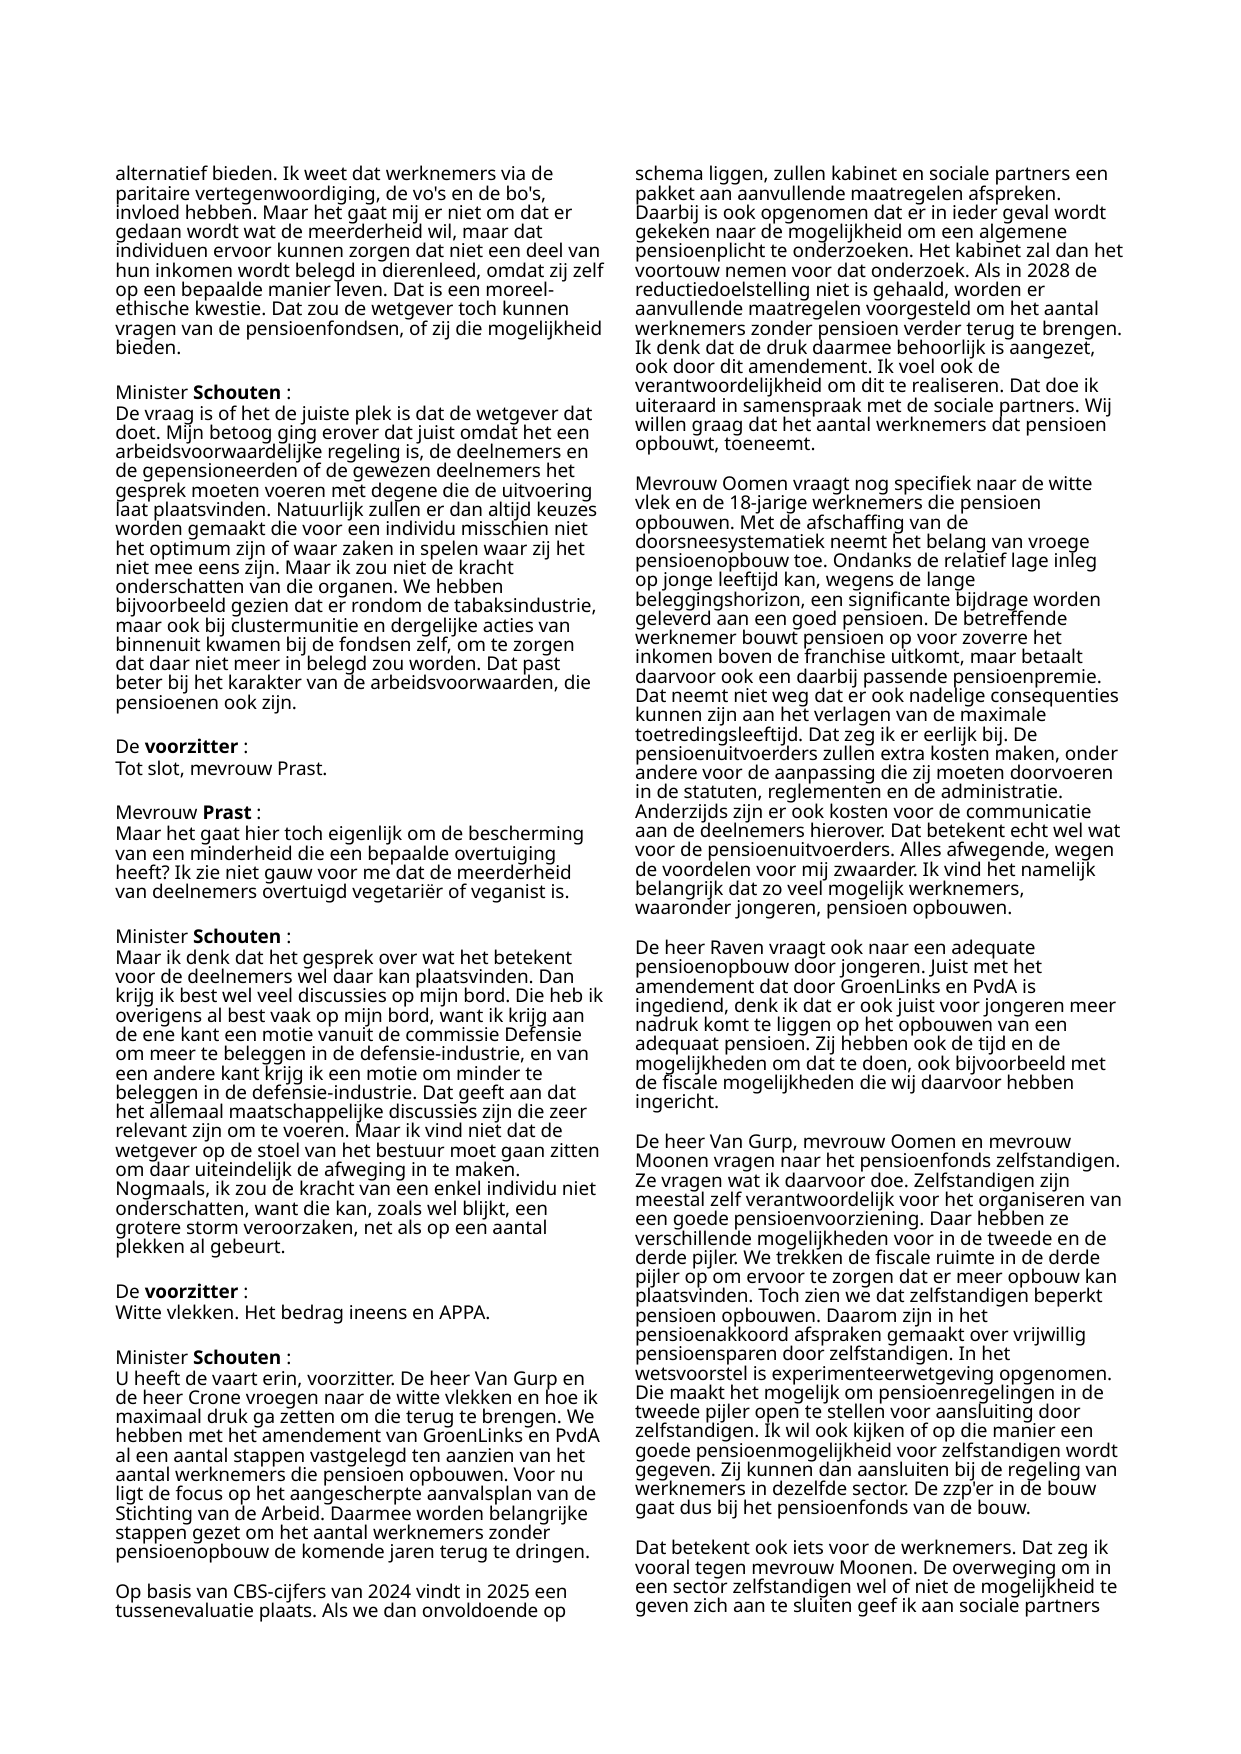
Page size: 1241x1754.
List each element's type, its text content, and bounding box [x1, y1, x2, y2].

text Op basis van CBS-cijfers van 2024 vindt in 2025 een tussenevaluatie plaats. Als we dan onvoldoende op [115, 1583, 605, 1622]
text Maar het gaat hier toch eigenlijk om de bescherming van een minderheid die een bepaalde overtuiging heeft? Ik zie niet gauw voor me dat de meerderheid van deelnemers overtuigd vegetariër of veganist is. [115, 825, 605, 902]
text Witte vlekken. Het bedrag ineens en APPA. [115, 1304, 605, 1323]
text Minister Schouten : [115, 379, 605, 404]
text alternatief bieden. Ik weet dat werknemers via de paritaire vertegenwoordiging, de vo's en de bo's, invloed hebben. Maar het gaat mij er niet om dat er gedaan wordt wat de meerderheid wil, maar dat individuen ervoor kunnen zorgen dat niet een deel van hun inkomen wordt belegd in dierenleed, omdat zij zelf op een bepaalde manier leven. Dat is een moreel-ethische kwestie. Dat zou de wetgever toch kunnen vragen van de pensioenfondsen, of zij die mogelijkheid bieden. [115, 165, 605, 358]
text Tot slot, mevrouw Prast. [115, 759, 605, 779]
text Dat betekent ook iets voor de werknemers. Dat zeg ik vooral tegen mevrouw Moonen. De overweging om in een sector zelfstandigen wel of niet de mogelijkheid te geven zich aan te sluiten geef ik aan sociale partners [635, 1539, 1125, 1616]
text Mevrouw Prast : [115, 799, 605, 825]
text schema liggen, zullen kabinet en sociale partners een pakket aan aanvullende maatregelen afspreken. Daarbij is ook opgenomen dat er in ieder geval wordt gekeken naar de mogelijkheid om een algemene pensioenplicht te onderzoeken. Het kabinet zal dan het voortouw nemen voor dat onderzoek. Als in 2028 de reductiedoelstelling niet is gehaald, worden er aanvullende maatregelen voorgesteld om het aantal werknemers zonder pensioen verder terug te brengen. Ik denk dat de druk daarmee behoorlijk is aangezet, ook door dit amendement. Ik voel ook de verantwoordelijkheid om dit te realiseren. Dat doe ik uiteraard in samenspraak met de sociale partners. Wij willen graag dat het aantal werknemers dat pensioen opbouwt, toeneemt. [635, 165, 1125, 454]
text De heer Raven vraagt ook naar een adequate pensioenopbouw door jongeren. Juist met het amendement dat door GroenLinks en PvdA is ingediend, denk ik dat er ook juist voor jongeren meer nadruk komt te liggen op het opbouwen van een adequaat pensioen. Zij hebben ook de tijd en de mogelijkheden om dat te doen, ook bijvoorbeeld met de fiscale mogelijkheden die wij daarvoor hebben ingericht. [635, 939, 1125, 1112]
text U heeft de vaart erin, voorzitter. De heer Van Gurp en de heer Crone vroegen naar de witte vlekken en hoe ik maximaal druk ga zetten om die terug te brengen. We hebben met het amendement van GroenLinks en PvdA al een aantal stappen vastgelegd ten aanzien van het aantal werknemers die pensioen opbouwen. Voor nu ligt de focus op het aangescherpte aanvalsplan van de Stichting van de Arbeid. Daarmee worden belangrijke stappen gezet om het aantal werknemers zonder pensioenopbouw de komende jaren terug te dringen. [115, 1370, 605, 1562]
text Mevrouw Oomen vraagt nog specifiek naar de witte vlek en de 18-jarige werknemers die pensioen opbouwen. Met de afschaffing van de doorsneesystematiek neemt het belang van vroege pensioenopbouw toe. Ondanks de relatief lage inleg op jonge leeftijd kan, wegens de lange beleggingshorizon, een significante bijdrage worden geleverd aan een goed pensioen. De betreffende werknemer bouwt pensioen op voor zoverre het inkomen boven de franchise uitkomt, maar betaalt daarvoor ook een daarbij passende pensioenpremie. Dat neemt niet weg dat er ook nadelige consequenties kunnen zijn aan het verlagen van de maximale toetredingsleeftijd. Dat zeg ik er eerlijk bij. De pensioenuitvoerders zullen extra kosten maken, onder andere voor de aanpassing die zij moeten doorvoeren in de statuten, reglementen en de administratie. Anderzijds zijn er ook kosten voor de communicatie aan de deelnemers hierover. Dat betekent echt wel wat voor de pensioenuitvoerders. Alles afwegende, wegen de voordelen voor mij zwaarder. Ik vind het namelijk belangrijk dat zo veel mogelijk werknemers, waaronder jongeren, pensioen opbouwen. [635, 475, 1125, 918]
text De vraag is of het de juiste plek is dat de wetgever dat doet. Mijn betoog ging erover dat juist omdat het een arbeidsvoorwaardelijke regeling is, de deelnemers en de gepensioneerden of de gewezen deelnemers het gesprek moeten voeren met degene die de uitvoering laat plaatsvinden. Natuurlijk zullen er dan altijd keuzes worden gemaakt die voor een individu misschien niet het optimum zijn of waar zaken in spelen waar zij het niet mee eens zijn. Maar ik zou niet de kracht onderschatten van die organen. We hebben bijvoorbeeld gezien dat er rondom de tabaksindustrie, maar ook bij clustermunitie en dergelijke acties van binnenuit kwamen bij de fondsen zelf, om te zorgen dat daar niet meer in belegd zou worden. Dat past beter bij het karakter van de arbeidsvoorwaarden, die pensioenen ook zijn. [115, 404, 605, 713]
text Minister Schouten : [115, 1344, 605, 1370]
text De voorzitter : [115, 734, 605, 759]
text Minister Schouten : [115, 923, 605, 949]
text Maar ik denk dat het gesprek over wat het betekent voor de deelnemers wel daar kan plaatsvinden. Dan krijg ik best wel veel discussies op mijn bord. Die heb ik overigens al best vaak op mijn bord, want ik krijg aan de ene kant een motie vanuit de commissie Defensie om meer te beleggen in de defensie-industrie, en van een andere kant krijg ik een motie om minder te beleggen in de defensie-industrie. Dat geeft aan dat het allemaal maatschappelijke discussies zijn die zeer relevant zijn om te voeren. Maar ik vind niet dat de wetgever op de stoel van het bestuur moet gaan zitten om daar uiteindelijk de afweging in te maken. Nogmaals, ik zou de kracht van een enkel individu niet onderschatten, want die kan, zoals wel blijkt, een grotere storm veroorzaken, net als op een aantal plekken al gebeurt. [115, 949, 605, 1257]
text De voorzitter : [115, 1278, 605, 1304]
text De heer Van Gurp, mevrouw Oomen en mevrouw Moonen vragen naar het pensioenfonds zelfstandigen. Ze vragen wat ik daarvoor doe. Zelfstandigen zijn meestal zelf verantwoordelijk voor het organiseren van een goede pensioenvoorziening. Daar hebben ze verschillende mogelijkheden voor in de tweede en de derde pijler. We trekken de fiscale ruimte in de derde pijler op om ervoor te zorgen dat er meer opbouw kan plaatsvinden. Toch zien we dat zelfstandigen beperkt pensioen opbouwen. Daarom zijn in het pensioenakkoord afspraken gemaakt over vrijwillig pensioensparen door zelfstandigen. In het wetsvoorstel is experimenteerwetgeving opgenomen. Die maakt het mogelijk om pensioenregelingen in de tweede pijler open te stellen voor aansluiting door zelfstandigen. Ik wil ook kijken of op die manier een goede pensioenmogelijkheid voor zelfstandigen wordt gegeven. Zij kunnen dan aansluiten bij de regeling van werknemers in dezelfde sector. De zzp'er in de bouw gaat dus bij het pensioenfonds van de bouw. [635, 1133, 1125, 1519]
